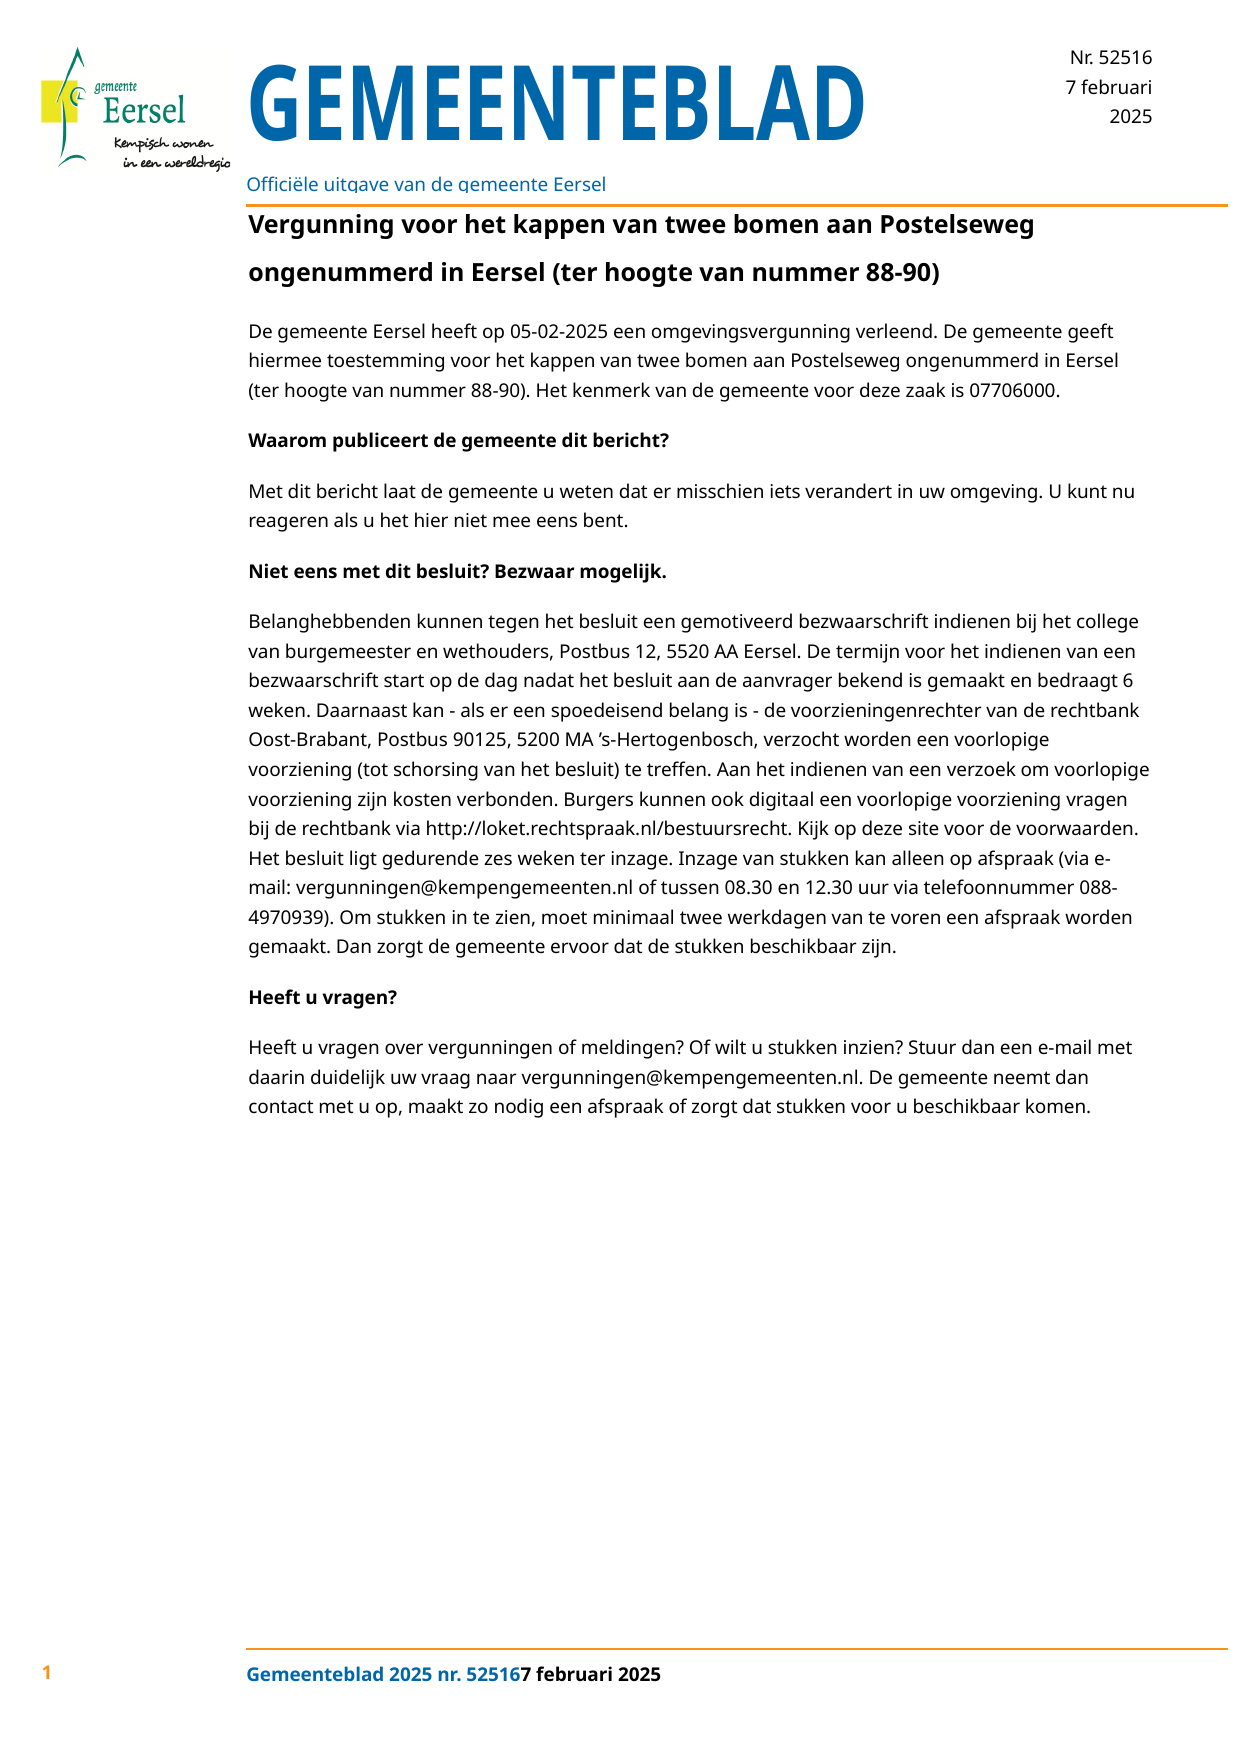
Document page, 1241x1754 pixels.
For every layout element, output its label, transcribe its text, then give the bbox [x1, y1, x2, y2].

text Vergunning voor het kappen van twee bomen aan Postelseweg ongenummerd in Eersel (ter hoogte van nummer 88-90) [248, 207, 1152, 288]
text Heeft u vragen over vergunningen of meldingen? Of wilt u stukken inzien? Stuur dan een e-mail met daarin duidelijk uw vraag naar vergunningen@kempengemeenten.nl. De gemeente neemt dan contact met u op, maakt zo nodig een afspraak of zorgt dat stukken voor u beschikbaar komen. [248, 1034, 1152, 1119]
text Met dit bericht laat de gemeente u weten dat er misschien iets verandert in uw omgeving. U kunt nu reageren als u het hier niet mee eens bent. [248, 478, 1152, 533]
text Niet eens met dit besluit? Bezwaar mogelijk. [248, 558, 1152, 584]
text Waarom publiceert de gemeente dit bericht? [248, 427, 1152, 453]
text Heeft u vragen? [248, 984, 1152, 1010]
text De gemeente Eersel heeft op 05-02-2025 een omgevingsvergunning verleend. De gemeente geeft hiermee toestemming voor het kappen van twee bomen aan Postelseweg ongenummerd in Eersel (ter hoogte van nummer 88-90). Het kenmerk van de gemeente voor deze zaak is 07706000. [248, 318, 1152, 403]
text Belanghebbenden kunnen tegen het besluit een gemotiveerd bezwaarschrift indienen bij het college van burgemeester en wethouders, Postbus 12, 5520 AA Eersel. De termijn voor het indienen van een bezwaarschrift start op de dag nadat het besluit aan de aanvrager bekend is gemaakt en bedraagt 6 weken. Daarnaast kan - als er een spoedeisend belang is - de voorzieningenrechter van de rechtbank Oost-Brabant, Postbus 90125, 5200 MA ’s-Hertogenbosch, verzocht worden een voorlopige voorziening (tot schorsing van het besluit) te treffen. Aan het indienen van een verzoek om voorlopige voorziening zijn kosten verbonden. Burgers kunnen ook digitaal een voorlopige voorziening vragen bij de rechtbank via http://loket.rechtspraak.nl/bestuursrecht. Kijk op deze site voor de voorwaarden. Het besluit ligt gedurende zes weken ter inzage. Inzage van stukken kan alleen op afspraak (via e-mail: vergunningen@kempengemeenten.nl of tussen 08.30 en 12.30 uur via telefoonnummer 088-4970939). Om stukken in te zien, moet minimaal twee werkdagen van te voren een afspraak worden gemaakt. Dan zorgt de gemeente ervoor dat de stukken beschikbaar zijn. [248, 608, 1152, 959]
picture [41, 47, 231, 172]
